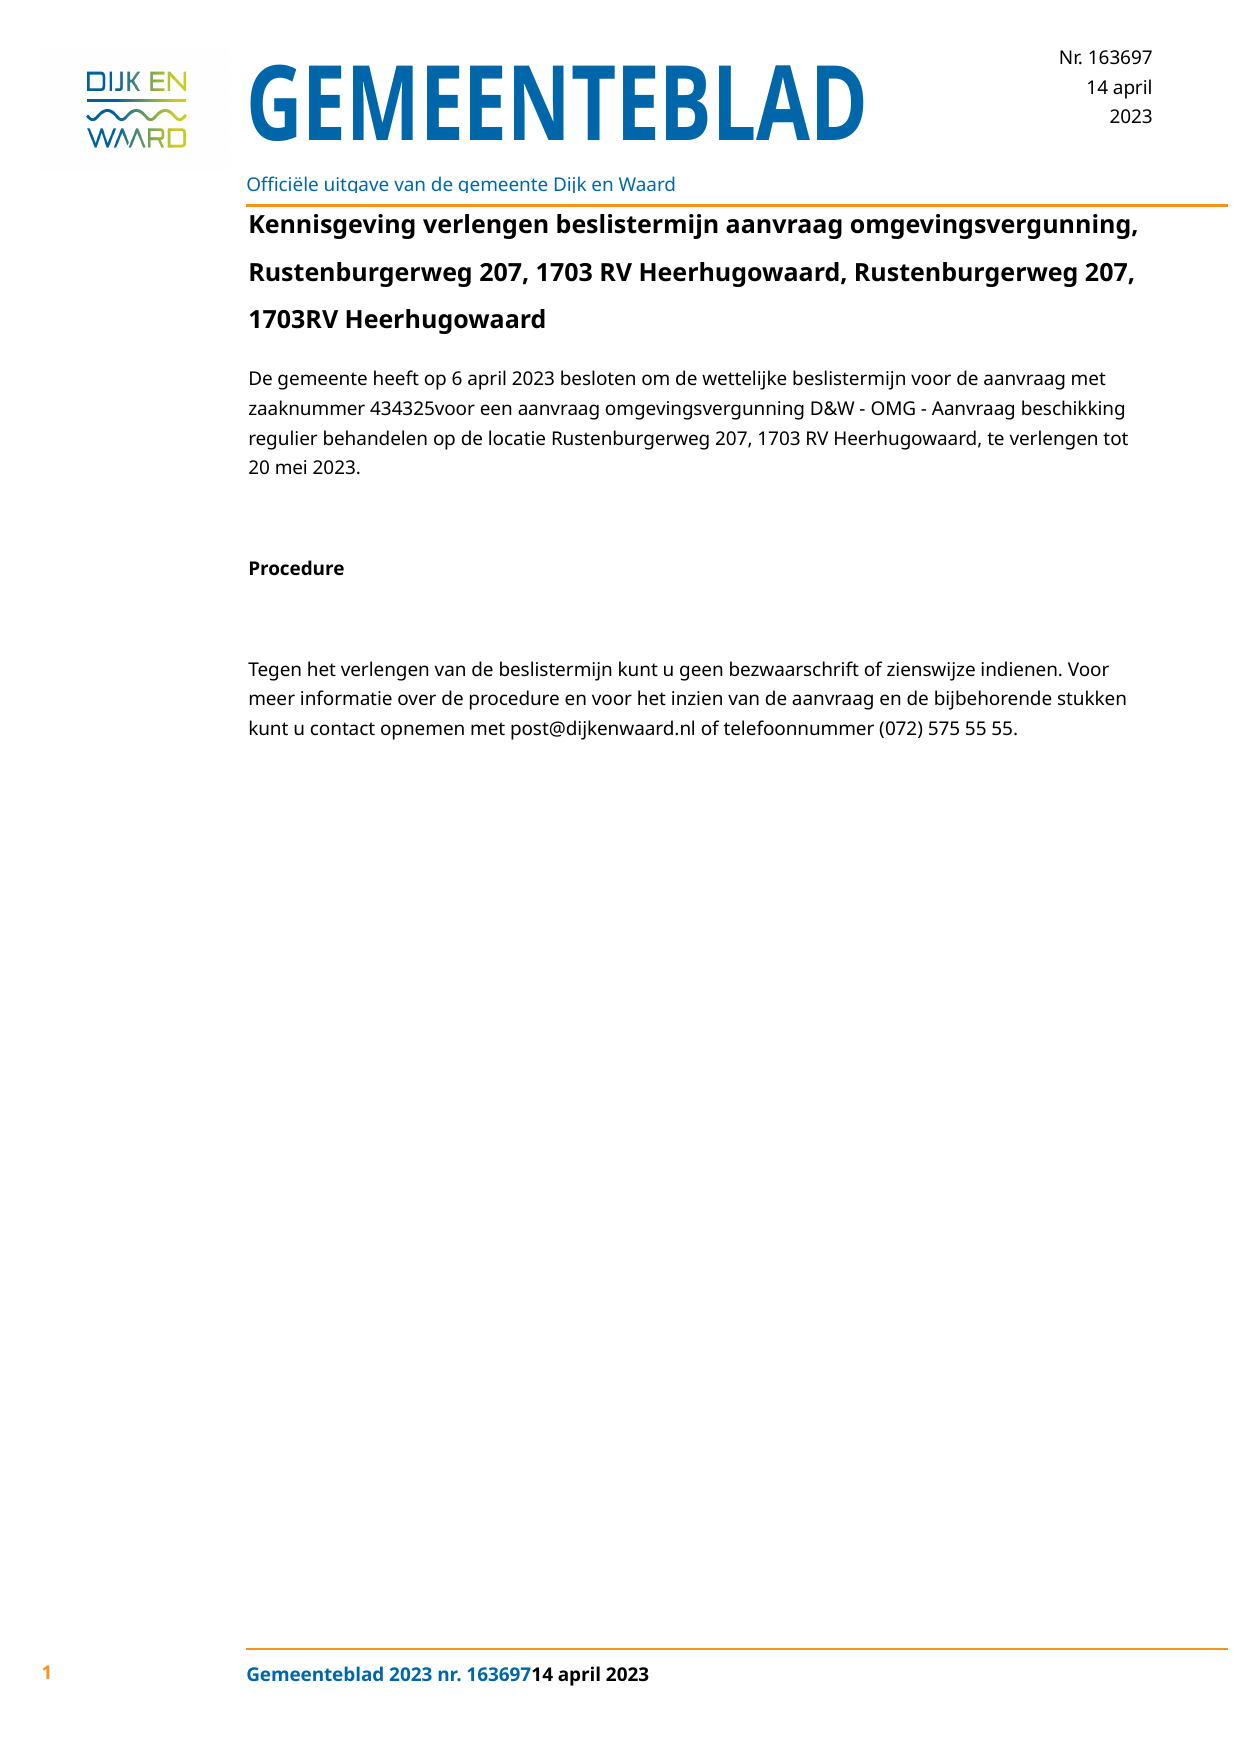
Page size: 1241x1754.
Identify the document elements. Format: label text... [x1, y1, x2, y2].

text Tegen het verlengen van de beslistermijn kunt u geen bezwaarschrift of zienswijze indienen. Voor meer informatie over de procedure en voor het inzien van de aanvraag en de bijbehorende stukken kunt u contact opnemen met post@dijkenwaard.nl of telefoonnummer (072) 575 55 55. [248, 656, 1152, 741]
text Procedure [248, 555, 1152, 581]
picture [41, 47, 231, 172]
text De gemeente heeft op 6 april 2023 besloten om de wettelijke beslistermijn voor de aanvraag met zaaknummer 434325voor een aanvraag omgevingsvergunning D&W - OMG - Aanvraag beschikking regulier behandelen op de locatie Rustenburgerweg 207, 1703 RV Heerhugowaard, te verlengen tot 20 mei 2023. [248, 366, 1152, 480]
text Kennisgeving verlengen beslistermijn aanvraag omgevingsvergunning, Rustenburgerweg 207, 1703 RV Heerhugowaard, Rustenburgerweg 207, 1703RV Heerhugowaard [248, 207, 1152, 336]
